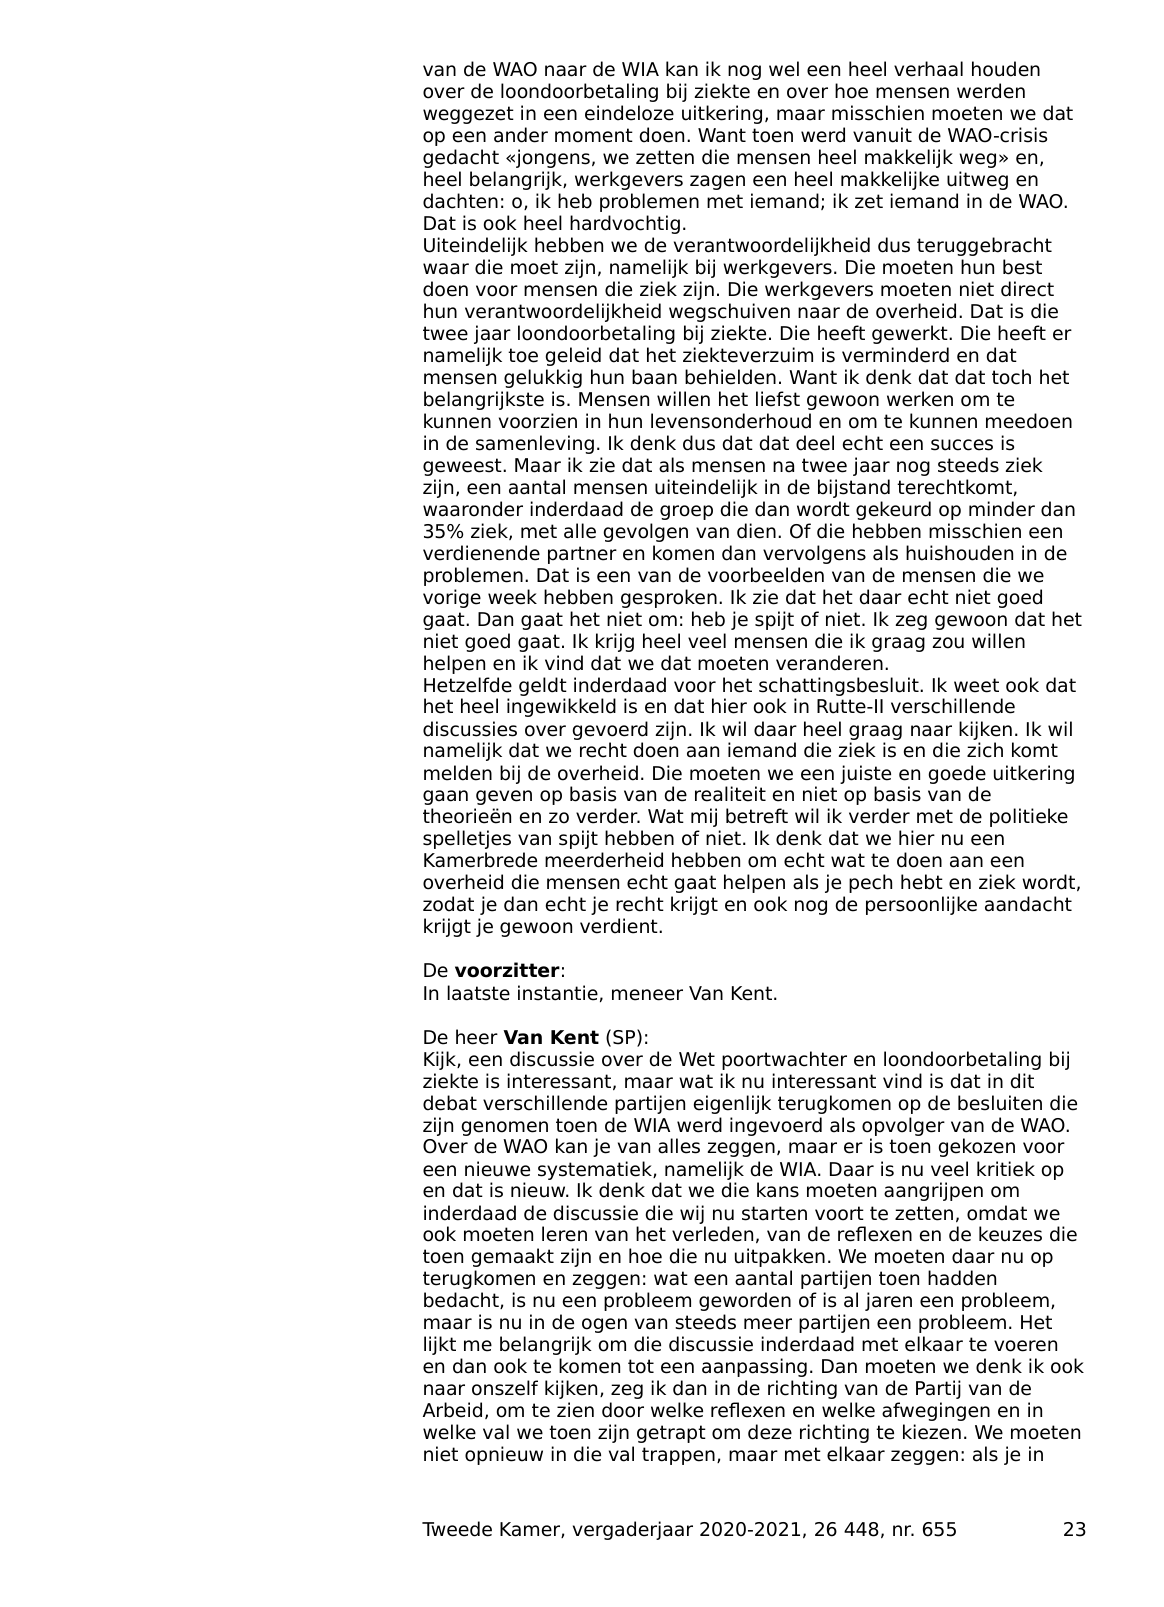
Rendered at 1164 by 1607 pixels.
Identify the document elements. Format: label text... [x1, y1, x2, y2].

text Uiteindelijk hebben we de verantwoordelijkheid dus teruggebracht waar die moet zijn, namelijk bij werkgevers. Die moeten hun best doen voor mensen die ziek zijn. Die werkgevers moeten niet direct hun verantwoordelijkheid wegschuiven naar de overheid. Dat is die twee jaar loondoorbetaling bij ziekte. Die heeft gewerkt. Die heeft er namelijk toe geleid dat het ziekteverzuim is verminderd en dat mensen gelukkig hun baan behielden. Want ik denk dat dat toch het belangrijkste is. Mensen willen het liefst gewoon werken om te kunnen voorzien in hun levensonderhoud en om te kunnen meedoen in de samenleving. Ik denk dus dat dat deel echt een succes is geweest. Maar ik zie dat als mensen na twee jaar nog steeds ziek zijn, een aantal mensen uiteindelijk in de bijstand terechtkomt, waaronder inderdaad de groep die dan wordt gekeurd op minder dan 35% ziek, met alle gevolgen van dien. Of die hebben misschien een verdienende partner en komen dan vervolgens als huishouden in de problemen. Dat is een van de voorbeelden van de mensen die we vorige week hebben gesproken. Ik zie dat het daar echt niet goed gaat. Dan gaat het niet om: heb je spijt of niet. Ik zeg gewoon dat het niet goed gaat. Ik krijg heel veel mensen die ik graag zou willen helpen en ik vind dat we dat moeten veranderen. [422, 235, 1087, 674]
text In laatste instantie, meneer Van Kent. [422, 982, 1087, 1004]
text Hetzelfde geldt inderdaad voor het schattingsbesluit. Ik weet ook dat het heel ingewikkeld is en dat hier ook in Rutte-II verschillende discussies over gevoerd zijn. Ik wil daar heel graag naar kijken. Ik wil namelijk dat we recht doen aan iemand die ziek is en die zich komt melden bij de overheid. Die moeten we een juiste en goede uitkering gaan geven op basis van de realiteit en niet op basis van de theorieën en zo verder. Wat mij betreft wil ik verder met de politieke spelletjes van spijt hebben of niet. Ik denk dat we hier nu een Kamerbrede meerderheid hebben om echt wat te doen aan een overheid die mensen echt gaat helpen als je pech hebt en ziek wordt, zodat je dan echt je recht krijgt en ook nog de persoonlijke aandacht krijgt je gewoon verdient. [422, 674, 1087, 938]
text van de WAO naar de WIA kan ik nog wel een heel verhaal houden over de loondoorbetaling bij ziekte en over hoe mensen werden weggezet in een eindeloze uitkering, maar misschien moeten we dat op een ander moment doen. Want toen werd vanuit de WAO-crisis gedacht «jongens, we zetten die mensen heel makkelijk weg» en, heel belangrijk, werkgevers zagen een heel makkelijke uitweg en dachten: o, ik heb problemen met iemand; ik zet iemand in de WAO. Dat is ook heel hardvochtig. [422, 59, 1087, 235]
text De voorzitter: [422, 960, 1087, 982]
text De heer Van Kent (SP): [422, 1027, 1087, 1048]
text Kijk, een discussie over de Wet poortwachter en loondoorbetaling bij ziekte is interessant, maar wat ik nu interessant vind is dat in dit debat verschillende partijen eigenlijk terugkomen op de besluiten die zijn genomen toen de WIA werd ingevoerd als opvolger van de WAO. Over de WAO kan je van alles zeggen, maar er is toen gekozen voor een nieuwe systematiek, namelijk de WIA. Daar is nu veel kritiek op en dat is nieuw. Ik denk dat we die kans moeten aangrijpen om inderdaad de discussie die wij nu starten voort te zetten, omdat we ook moeten leren van het verleden, van de reflexen en de keuzes die toen gemaakt zijn en hoe die nu uitpakken. We moeten daar nu op terugkomen en zeggen: wat een aantal partijen toen hadden bedacht, is nu een probleem geworden of is al jaren een probleem, maar is nu in de ogen van steeds meer partijen een probleem. Het lijkt me belangrijk om die discussie inderdaad met elkaar te voeren en dan ook te komen tot een aanpassing. Dan moeten we denk ik ook naar onszelf kijken, zeg ik dan in de richting van de Partij van de Arbeid, om te zien door welke reflexen en welke afwegingen en in welke val we toen zijn getrapt om deze richting te kiezen. We moeten niet opnieuw in die val trappen, maar met elkaar zeggen: als je in [422, 1048, 1087, 1466]
